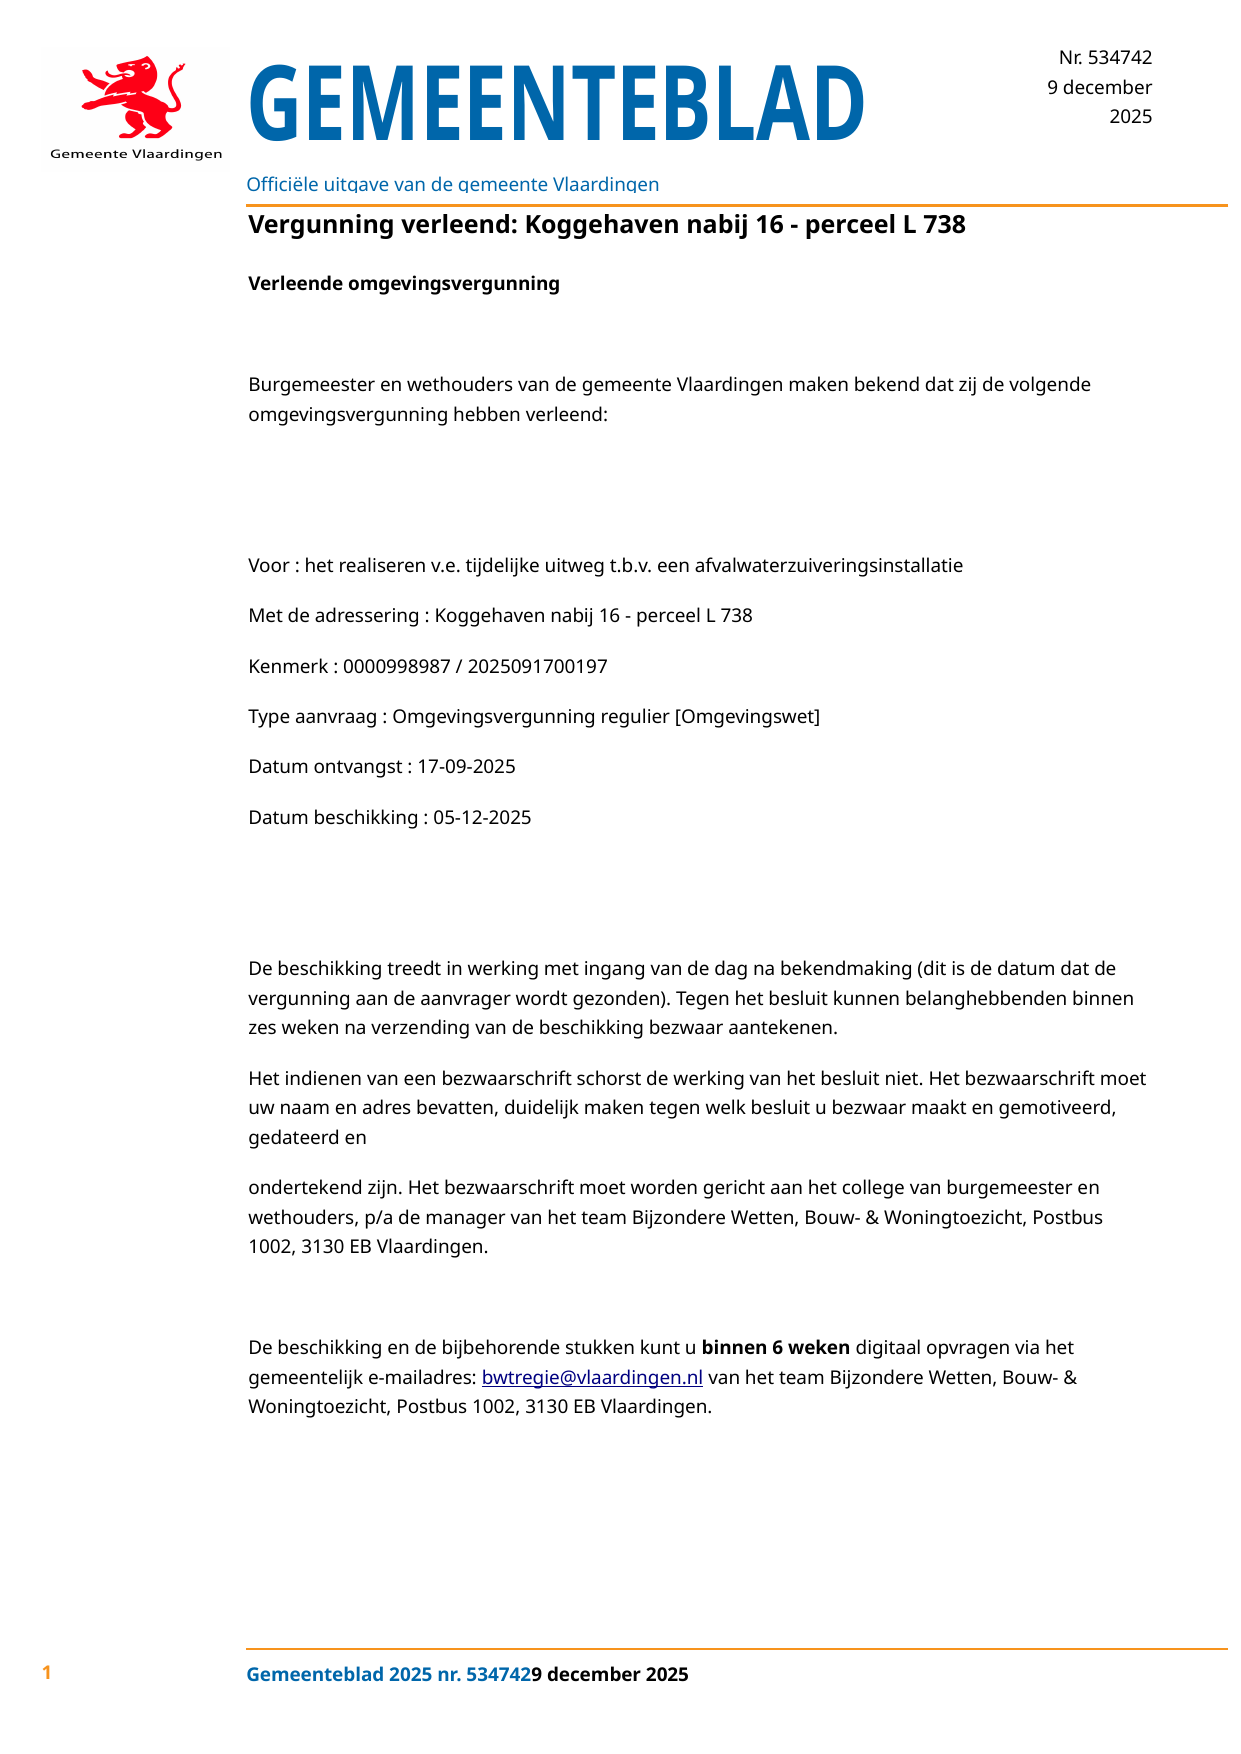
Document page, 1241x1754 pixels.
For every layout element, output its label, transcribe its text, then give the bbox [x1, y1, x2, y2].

text Verleende omgevingsvergunning [248, 270, 1152, 296]
text Voor : het realiseren v.e. tijdelijke uitweg t.b.v. een afvalwaterzuiveringsinstallatie [248, 552, 1152, 578]
text Type aanvraag : Omgevingsvergunning regulier [Omgevingswet] [248, 703, 1152, 729]
text De beschikking treedt in werking met ingang van de dag na bekendmaking (dit is de datum dat de vergunning aan de aanvrager wordt gezonden). Tegen het besluit kunnen belanghebbenden binnen zes weken na verzending van de beschikking bezwaar aantekenen. [248, 955, 1152, 1040]
text Met de adressering : Koggehaven nabij 16 - perceel L 738 [248, 602, 1152, 628]
picture [41, 47, 231, 172]
text Datum beschikking : 05-12-2025 [248, 804, 1152, 830]
text De beschikking en de bijbehorende stukken kunt u binnen 6 weken digitaal opvragen via het gemeentelijk e-mailadres: bwtregie@vlaardingen.nl van het team Bijzondere Wetten, Bouw- & Woningtoezicht, Postbus 1002, 3130 EB Vlaardingen. [248, 1334, 1152, 1419]
text Vergunning verleend: Koggehaven nabij 16 - perceel L 738 [248, 207, 1152, 241]
text Datum ontvangst : 17-09-2025 [248, 754, 1152, 779]
text Het indienen van een bezwaarschrift schorst de werking van het besluit niet. Het bezwaarschrift moet uw naam en adres bevatten, duidelijk maken tegen welk besluit u bezwaar maakt en gemotiveerd, gedateerd en [248, 1065, 1152, 1150]
text Burgemeester en wethouders van de gemeente Vlaardingen maken bekend dat zij de volgende omgevingsvergunning hebben verleend: [248, 371, 1152, 426]
text Kenmerk : 0000998987 / 2025091700197 [248, 653, 1152, 678]
text ondertekend zijn. Het bezwaarschrift moet worden gericht aan het college van burgemeester en wethouders, p/a de manager van het team Bijzondere Wetten, Bouw- & Woningtoezicht, Postbus 1002, 3130 EB Vlaardingen. [248, 1174, 1152, 1259]
